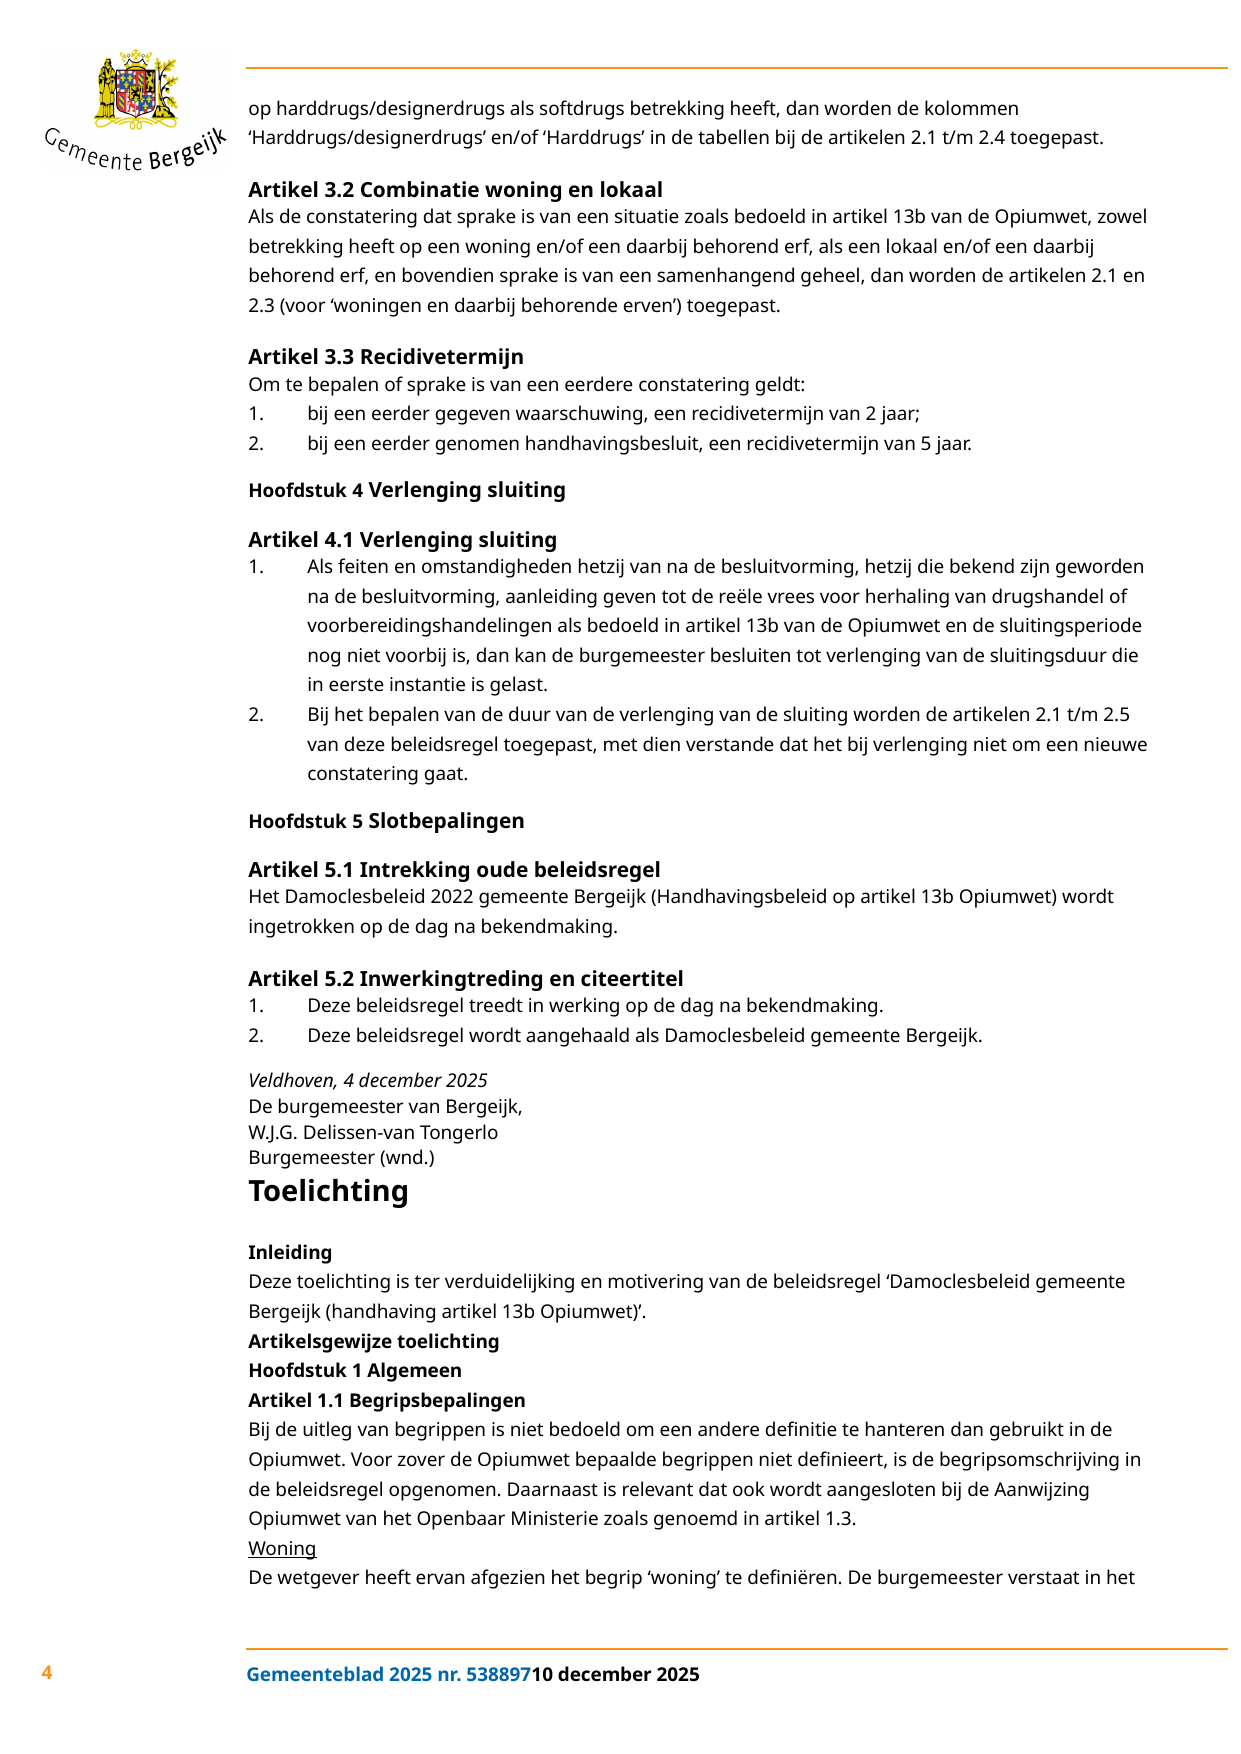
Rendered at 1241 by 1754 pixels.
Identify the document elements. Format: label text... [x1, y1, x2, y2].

text Burgemeester (wnd.) [248, 1144, 1152, 1170]
text Deze toelichting is ter verduidelijking en motivering van de beleidsregel ‘Damoclesbeleid gemeente Bergeijk (handhaving artikel 13b Opiumwet)’. [248, 1269, 1152, 1324]
text Toelichting [248, 1170, 1152, 1210]
text Hoofdstuk 5 Slotbepalingen [248, 806, 1152, 834]
picture [41, 47, 231, 172]
text op harddrugs/designerdrugs als softdrugs betrekking heeft, dan worden de kolommen ‘Harddrugs/designerdrugs’ en/of ‘Harddrugs’ in de tabellen bij de artikelen 2.1 t/m 2.4 toegepast. [248, 95, 1152, 150]
text Hoofdstuk 1 Algemeen [248, 1357, 1152, 1383]
text De wetgever heeft ervan afgezien het begrip ‘woning’ te definiëren. De burgemeester verstaat in het [248, 1564, 1152, 1590]
text Artikel 3.3 Recidivetermijn [248, 342, 1152, 371]
list bij een eerder genomen handhavingsbesluit, een recidivetermijn van 5 jaar. [248, 430, 1152, 456]
list Deze beleidsregel wordt aangehaald als Damoclesbeleid gemeente Bergeijk. [248, 1022, 1152, 1047]
text Hoofdstuk 4 Verlenging sluiting [248, 476, 1152, 504]
text Artikel 5.2 Inwerkingtreding en citeertitel [248, 964, 1152, 992]
text De burgemeester van Bergeijk, [248, 1093, 1152, 1119]
text Veldhoven, 4 december 2025 [248, 1067, 1152, 1093]
text Woning [248, 1535, 1152, 1561]
text Artikel 4.1 Verlenging sluiting [248, 525, 1152, 553]
text Artikel 5.1 Intrekking oude beleidsregel [248, 855, 1152, 884]
text Artikelsgewijze toelichting [248, 1328, 1152, 1354]
text Het Damoclesbeleid 2022 gemeente Bergeijk (Handhavingsbeleid op artikel 13b Opiumwet) wordt ingetrokken op de dag na bekendmaking. [248, 884, 1152, 939]
list Bij het bepalen van de duur van de verlenging van de sluiting worden de artikelen 2.1 t/m 2.5 van deze beleidsregel toegepast, met dien verstande dat het bij verlenging niet om een nieuwe constatering gaat. [248, 701, 1152, 786]
text Bij de uitleg van begrippen is niet bedoeld om een andere definitie te hanteren dan gebruikt in de Opiumwet. Voor zover de Opiumwet bepaalde begrippen niet definieert, is de begripsomschrijving in de beleidsregel opgenomen. Daarnaast is relevant dat ook wordt aangesloten bij de Aanwijzing Opiumwet van het Openbaar Ministerie zoals genoemd in artikel 1.3. [248, 1417, 1152, 1531]
list Deze beleidsregel treedt in werking op de dag na bekendmaking. [248, 992, 1152, 1018]
text Om te bepalen of sprake is van een eerdere constatering geldt: [248, 371, 1152, 397]
list Als feiten en omstandigheden hetzij van na de besluitvorming, hetzij die bekend zijn geworden na de besluitvorming, aanleiding geven tot de reële vrees voor herhaling van drugshandel of voorbereidingshandelingen als bedoeld in artikel 13b van de Opiumwet en de sluitingsperiode nog niet voorbij is, dan kan de burgemeester besluiten tot verlenging van de sluitingsduur die in eerste instantie is gelast. [248, 553, 1152, 697]
text Artikel 3.2 Combinatie woning en lokaal [248, 175, 1152, 203]
text Artikel 1.1 Begripsbepalingen [248, 1387, 1152, 1413]
text Als de constatering dat sprake is van een situatie zoals bedoeld in artikel 13b van de Opiumwet, zowel betrekking heeft op een woning en/of een daarbij behorend erf, als een lokaal en/of een daarbij behorend erf, en bovendien sprake is van een samenhangend geheel, dan worden de artikelen 2.1 en 2.3 (voor ‘woningen en daarbij behorende erven’) toegepast. [248, 203, 1152, 318]
text Inleiding [248, 1239, 1152, 1265]
list bij een eerder gegeven waarschuwing, een recidivetermijn van 2 jaar; [248, 400, 1152, 426]
text W.J.G. Delissen-van Tongerlo [248, 1119, 1152, 1144]
